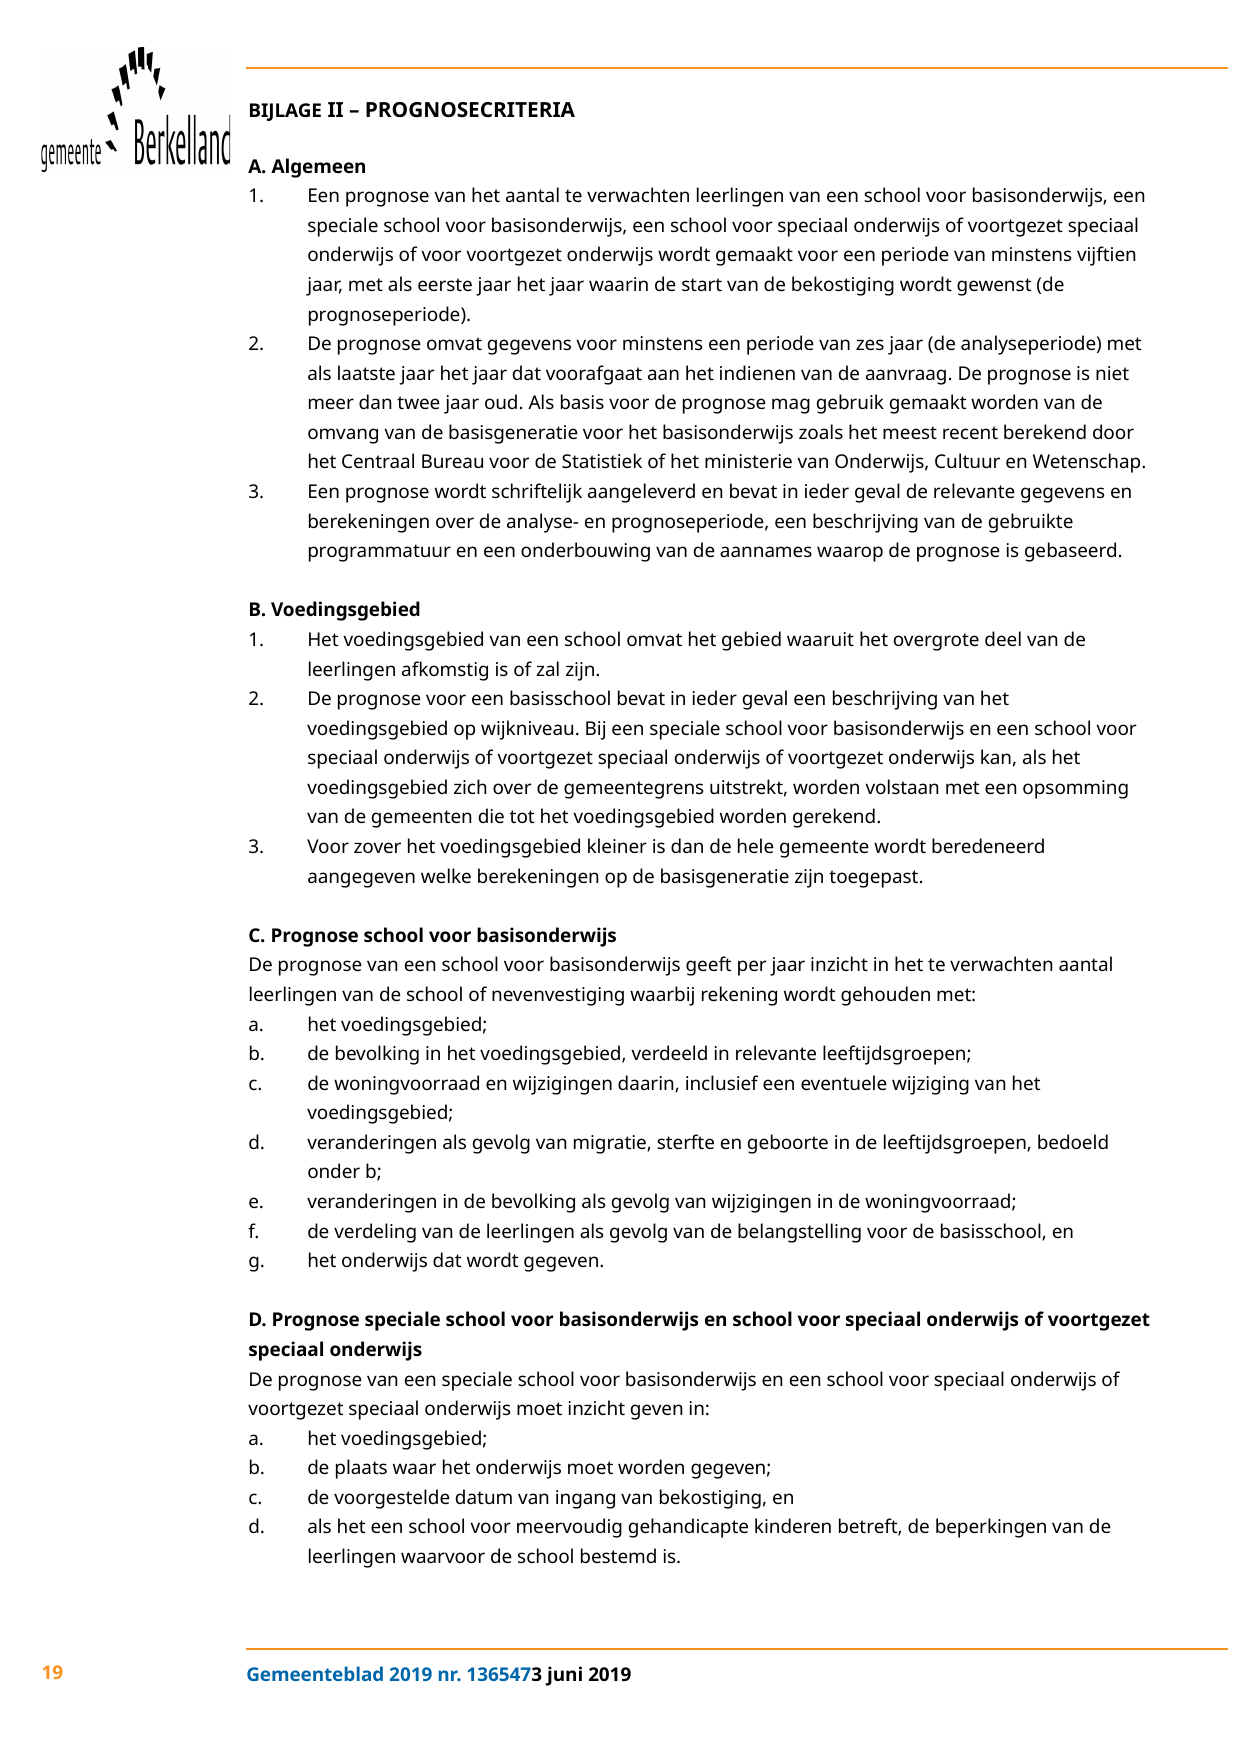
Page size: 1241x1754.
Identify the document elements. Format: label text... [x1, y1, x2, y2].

list Een prognose wordt schriftelijk aangeleverd en bevat in ieder geval de relevante gegevens en berekeningen over de analyse- en prognoseperiode, een beschrijving van de gebruikte programmatuur en een onderbouwing van de aannames waarop de prognose is gebaseerd. [248, 478, 1152, 563]
list het voedingsgebied; [248, 1425, 1152, 1451]
list de voorgestelde datum van ingang van bekostiging, en [248, 1484, 1152, 1510]
list de plaats waar het onderwijs moet worden gegeven; [248, 1454, 1152, 1480]
list Voor zover het voedingsgebied kleiner is dan de hele gemeente wordt beredeneerd aangegeven welke berekeningen op de basisgeneratie zijn toegepast. [248, 833, 1152, 889]
picture [41, 47, 231, 172]
list het onderwijs dat wordt gegeven. [248, 1247, 1152, 1273]
text D. Prognose speciale school voor basisonderwijs en school voor speciaal onderwijs of voortgezet speciaal onderwijs [248, 1307, 1152, 1362]
list Het voedingsgebied van een school omvat het gebied waaruit het overgrote deel van de leerlingen afkomstig is of zal zijn. [248, 626, 1152, 682]
list de woningvoorraad en wijzigingen daarin, inclusief een eventuele wijziging van het voedingsgebied; [248, 1070, 1152, 1125]
list De prognose voor een basisschool bevat in ieder geval een beschrijving van het voedingsgebied op wijkniveau. Bij een speciale school voor basisonderwijs en een school voor speciaal onderwijs of voortgezet speciaal onderwijs of voortgezet onderwijs kan, als het voedingsgebied zich over de gemeentegrens uitstrekt, worden volstaan met een opsomming van de gemeenten die tot het voedingsgebied worden gerekend. [248, 685, 1152, 829]
list veranderingen als gevolg van migratie, sterfte en geboorte in de leeftijdsgroepen, bedoeld onder b; [248, 1129, 1152, 1184]
text A. Algemeen [248, 153, 1152, 179]
text BIJLAGE II – PROGNOSECRITERIA [248, 95, 1152, 123]
text De prognose van een school voor basisonderwijs geeft per jaar inzicht in het te verwachten aantal leerlingen van de school of nevenvestiging waarbij rekening wordt gehouden met: [248, 952, 1152, 1007]
list veranderingen in de bevolking als gevolg van wijzigingen in de woningvoorraad; [248, 1188, 1152, 1214]
list als het een school voor meervoudig gehandicapte kinderen betreft, de beperkingen van de leerlingen waarvoor de school bestemd is. [248, 1514, 1152, 1569]
list Een prognose van het aantal te verwachten leerlingen van een school voor basisonderwijs, een speciale school voor basisonderwijs, een school voor speciaal onderwijs of voortgezet speciaal onderwijs of voor voortgezet onderwijs wordt gemaakt voor een periode van minstens vijftien jaar, met als eerste jaar het jaar waarin de start van de bekostiging wordt gewenst (de prognoseperiode). [248, 182, 1152, 327]
text C. Prognose school voor basisonderwijs [248, 922, 1152, 948]
list de verdeling van de leerlingen als gevolg van de belangstelling voor de basisschool, en [248, 1218, 1152, 1244]
list De prognose omvat gegevens voor minstens een periode van zes jaar (de analyseperiode) met als laatste jaar het jaar dat voorafgaat aan het indienen van de aanvraag. De prognose is niet meer dan twee jaar oud. Als basis voor de prognose mag gebruik gemaakt worden van de omvang van de basisgeneratie voor het basisonderwijs zoals het meest recent berekend door het Centraal Bureau voor de Statistiek of het ministerie van Onderwijs, Cultuur en Wetenschap. [248, 330, 1152, 474]
list het voedingsgebied; [248, 1011, 1152, 1037]
text De prognose van een speciale school voor basisonderwijs en een school voor speciaal onderwijs of voortgezet speciaal onderwijs moet inzicht geven in: [248, 1366, 1152, 1421]
text B. Voedingsgebied [248, 597, 1152, 622]
list de bevolking in het voedingsgebied, verdeeld in relevante leeftijdsgroepen; [248, 1040, 1152, 1066]
